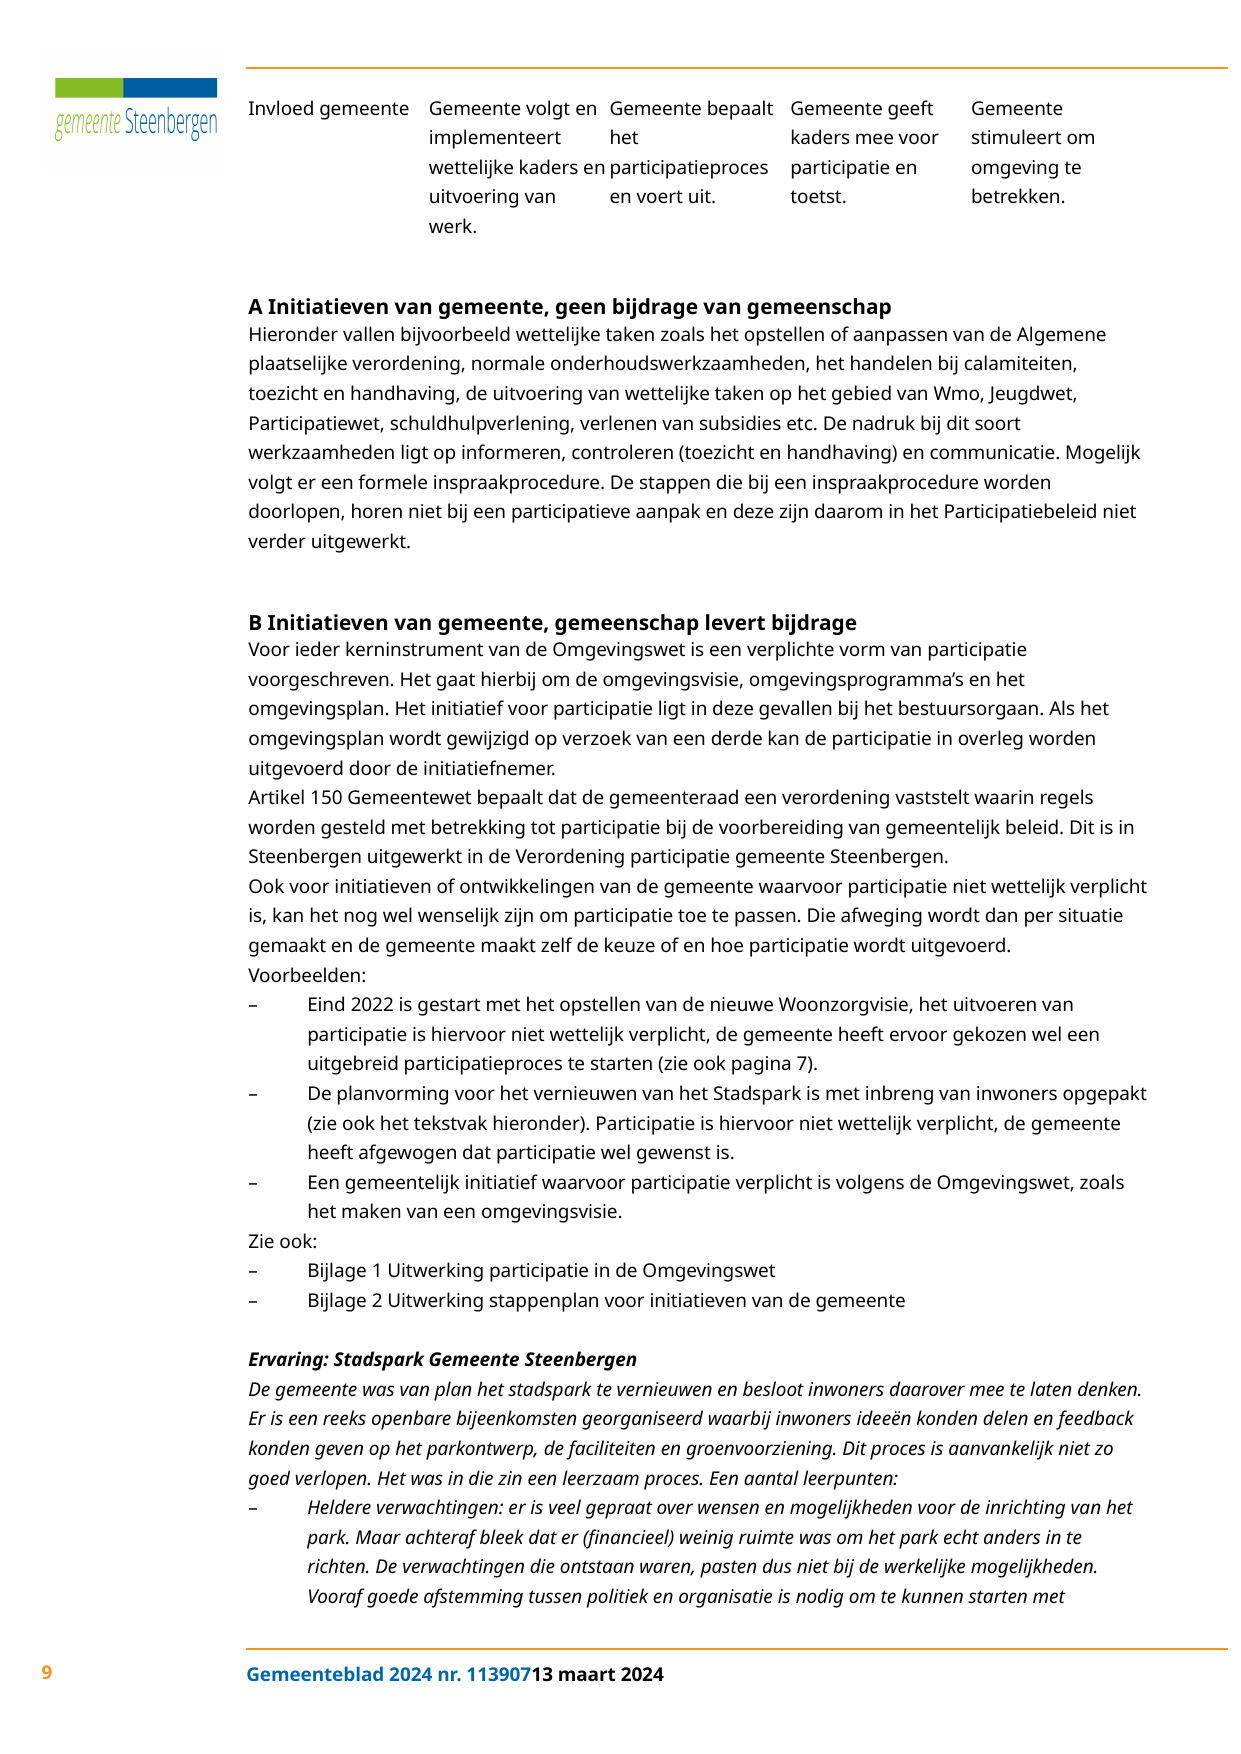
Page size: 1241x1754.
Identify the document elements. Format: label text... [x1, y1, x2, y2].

text Ervaring: Stadspark Gemeente Steenbergen [248, 1346, 1152, 1372]
text Voor ieder kerninstrument van de Omgevingswet is een verplichte vorm van participatie voorgeschreven. Het gaat hierbij om de omgevingsvisie, omgevingsprogramma’s en het omgevingsplan. Het initiatief voor participatie ligt in deze gevallen bij het bestuursorgaan. Als het omgevingsplan wordt gewijzigd op verzoek van een derde kan de participatie in overleg worden uitgevoerd door de initiatiefnemer. [248, 636, 1152, 781]
text B Initiatieven van gemeente, gemeenschap levert bijdrage [248, 608, 1152, 636]
list Bijlage 1 Uitwerking participatie in de Omgevingswet [248, 1258, 1152, 1283]
table_cell Gemeente stimuleert om omgeving te betrekken. [971, 95, 1152, 239]
text De gemeente was van plan het stadspark te vernieuwen en besloot inwoners daarover mee te laten denken. Er is een reeks openbare bijeenkomsten georganiseerd waarbij inwoners ideeën konden delen en feedback konden geven op het parkontwerp, de faciliteiten en groenvoorziening. Dit proces is aanvankelijk niet zo goed verlopen. Het was in die zin een leerzaam proces. Een aantal leerpunten: [248, 1376, 1152, 1491]
table_cell Gemeente geeft kaders mee voor participatie en toetst. [790, 95, 971, 239]
list Eind 2022 is gestart met het opstellen van de nieuwe Woonzorgvisie, het uitvoeren van participatie is hiervoor niet wettelijk verplicht, de gemeente heeft ervoor gekozen wel een uitgebreid participatieproces te starten (zie ook pagina 7). [248, 991, 1152, 1076]
table_cell Gemeente volgt en implementeert wettelijke kaders en uitvoering van werk. [429, 95, 609, 239]
table_cell Gemeente bepaalt het participatieproces en voert uit. [609, 95, 790, 239]
table_cell Invloed gemeente [248, 95, 429, 239]
list De planvorming voor het vernieuwen van het Stadspark is met inbreng van inwoners opgepakt (zie ook het tekstvak hieronder). Participatie is hiervoor niet wettelijk verplicht, de gemeente heeft afgewogen dat participatie wel gewenst is. [248, 1080, 1152, 1165]
text A Initiatieven van gemeente, geen bijdrage van gemeenschap [248, 292, 1152, 321]
picture [41, 47, 231, 172]
text Voorbeelden: [248, 962, 1152, 988]
text Artikel 150 Gemeentewet bepaalt dat de gemeenteraad een verordening vaststelt waarin regels worden gesteld met betrekking tot participatie bij de voorbereiding van gemeentelijk beleid. Dit is in Steenbergen uitgewerkt in de Verordening participatie gemeente Steenbergen. [248, 784, 1152, 869]
text Hieronder vallen bijvoorbeeld wettelijke taken zoals het opstellen of aanpassen van de Algemene plaatselijke verordening, normale onderhoudswerkzaamheden, het handelen bij calamiteiten, toezicht en handhaving, de uitvoering van wettelijke taken op het gebied van Wmo, Jeugdwet, Participatiewet, schuldhulpverlening, verlenen van subsidies etc. De nadruk bij dit soort werkzaamheden ligt op informeren, controleren (toezicht en handhaving) en communicatie. Mogelijk volgt er een formele inspraakprocedure. De stappen die bij een inspraakprocedure worden doorlopen, horen niet bij een participatieve aanpak en deze zijn daarom in het Participatiebeleid niet verder uitgewerkt. [248, 321, 1152, 554]
list Bijlage 2 Uitwerking stappenplan voor initiatieven van de gemeente [248, 1287, 1152, 1313]
text Ook voor initiatieven of ontwikkelingen van de gemeente waarvoor participatie niet wettelijk verplicht is, kan het nog wel wenselijk zijn om participatie toe te passen. Die afweging wordt dan per situatie gemaakt en de gemeente maakt zelf de keuze of en hoe participatie wordt uitgevoerd. [248, 873, 1152, 958]
list Heldere verwachtingen: er is veel gepraat over wensen en mogelijkheden voor de inrichting van het park. Maar achteraf bleek dat er (financieel) weinig ruimte was om het park echt anders in te richten. De verwachtingen die ontstaan waren, pasten dus niet bij de werkelijke mogelijkheden. Vooraf goede afstemming tussen politiek en organisatie is nodig om te kunnen starten met [248, 1494, 1152, 1609]
list Een gemeentelijk initiatief waarvoor participatie verplicht is volgens de Omgevingswet, zoals het maken van een omgevingsvisie. [248, 1169, 1152, 1224]
text Zie ook: [248, 1228, 1152, 1254]
